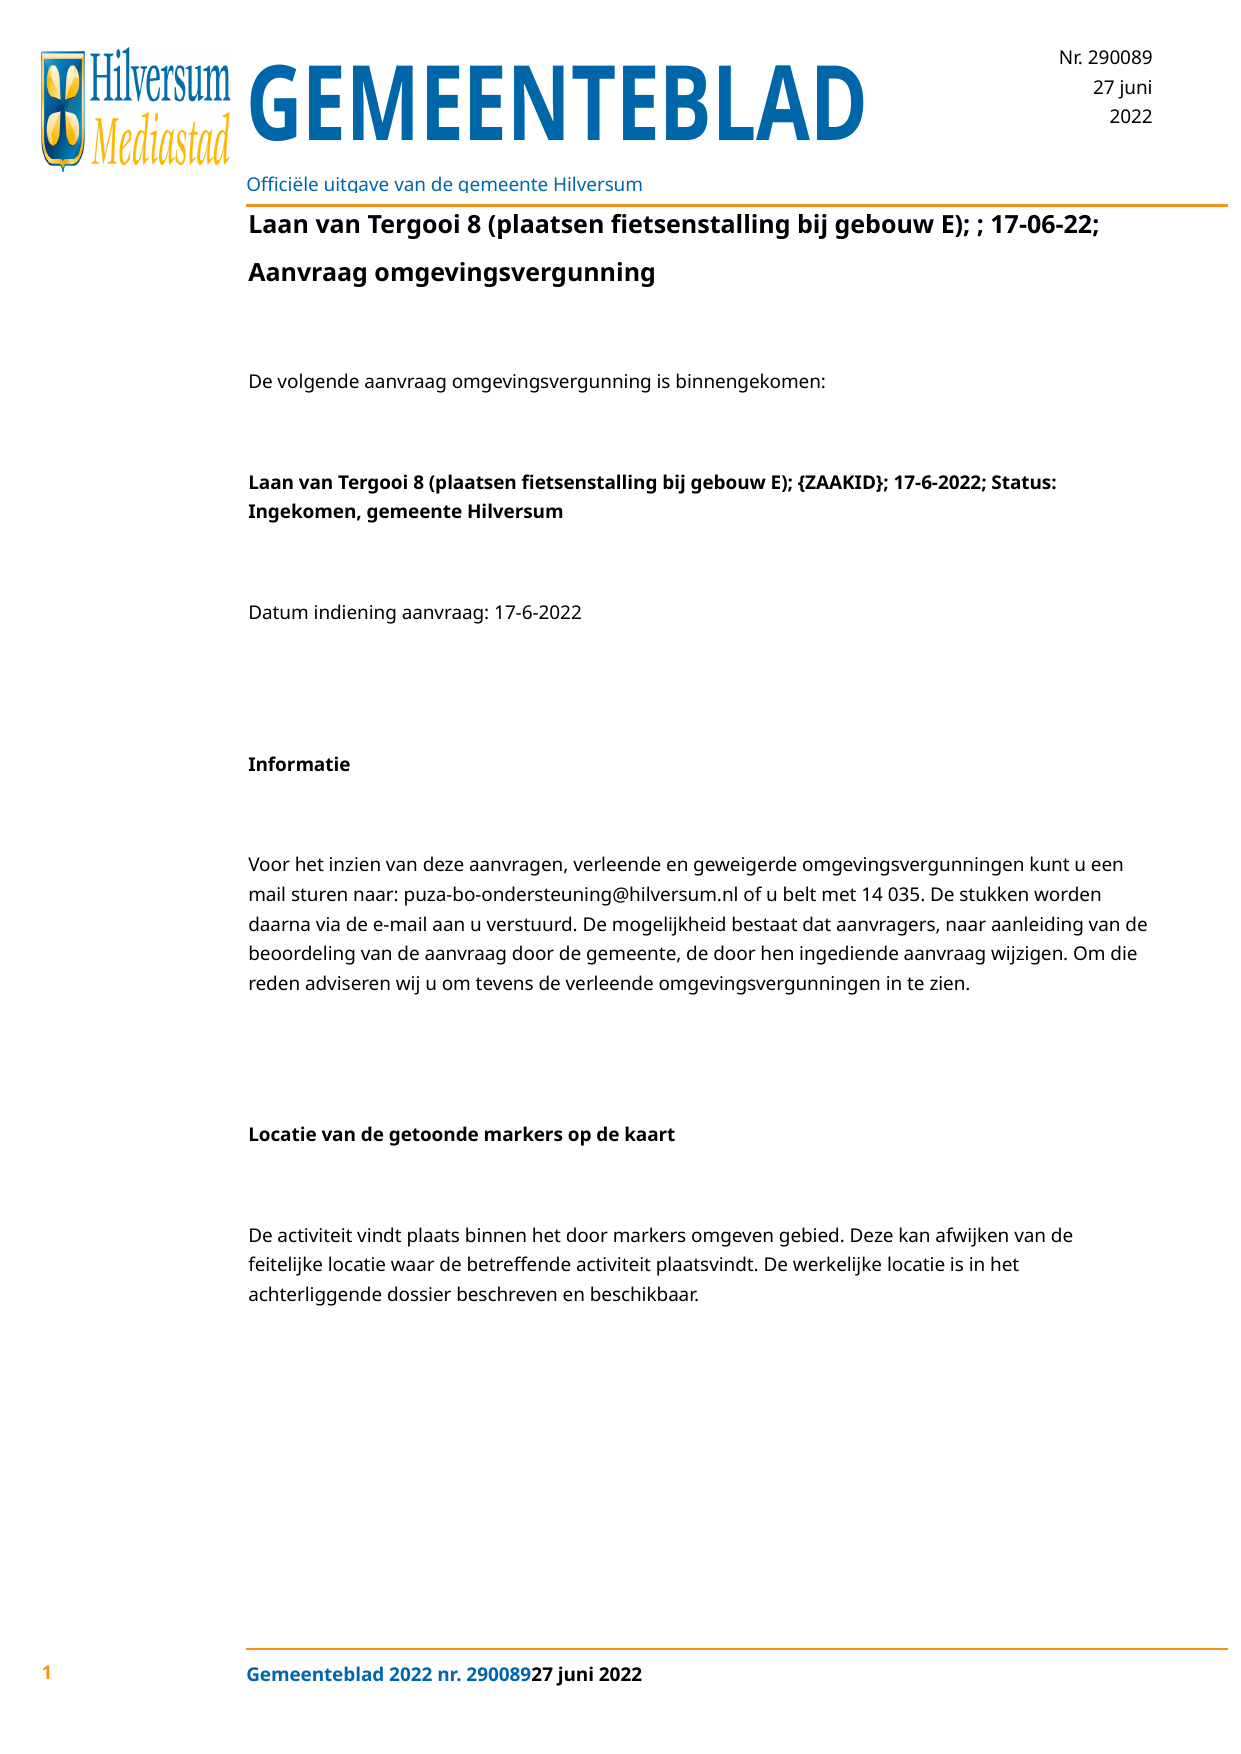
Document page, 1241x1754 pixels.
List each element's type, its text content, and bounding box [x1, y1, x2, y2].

text Datum indiening aanvraag: 17-6-2022 [248, 599, 1152, 625]
text De activiteit vindt plaats binnen het door markers omgeven gebied. Deze kan afwijken van de feitelijke locatie waar de betreffende activiteit plaatsvindt. De werkelijke locatie is in het achterliggende dossier beschreven en beschikbaar. [248, 1222, 1152, 1307]
text Voor het inzien van deze aanvragen, verleende en geweigerde omgevingsvergunningen kunt u een mail sturen naar: puza-bo-ondersteuning@hilversum.nl of u belt met 14 035. De stukken worden daarna via de e-mail aan u verstuurd. De mogelijkheid bestaat dat aanvragers, naar aanleiding van de beoordeling van de aanvraag door de gemeente, de door hen ingediende aanvraag wijzigen. Om die reden adviseren wij u om tevens de verleende omgevingsvergunningen in te zien. [248, 852, 1152, 996]
text Laan van Tergooi 8 (plaatsen fietsenstalling bij gebouw E); ; 17-06-22; Aanvraag omgevingsvergunning [248, 207, 1152, 288]
text Laan van Tergooi 8 (plaatsen fietsenstalling bij gebouw E); {ZAAKID}; 17-6-2022; Status: Ingekomen, gemeente Hilversum [248, 469, 1152, 524]
text Locatie van de getoonde markers op de kaart [248, 1121, 1152, 1147]
text Informatie [248, 751, 1152, 777]
picture [41, 47, 231, 172]
text De volgende aanvraag omgevingsvergunning is binnengekomen: [248, 368, 1152, 394]
